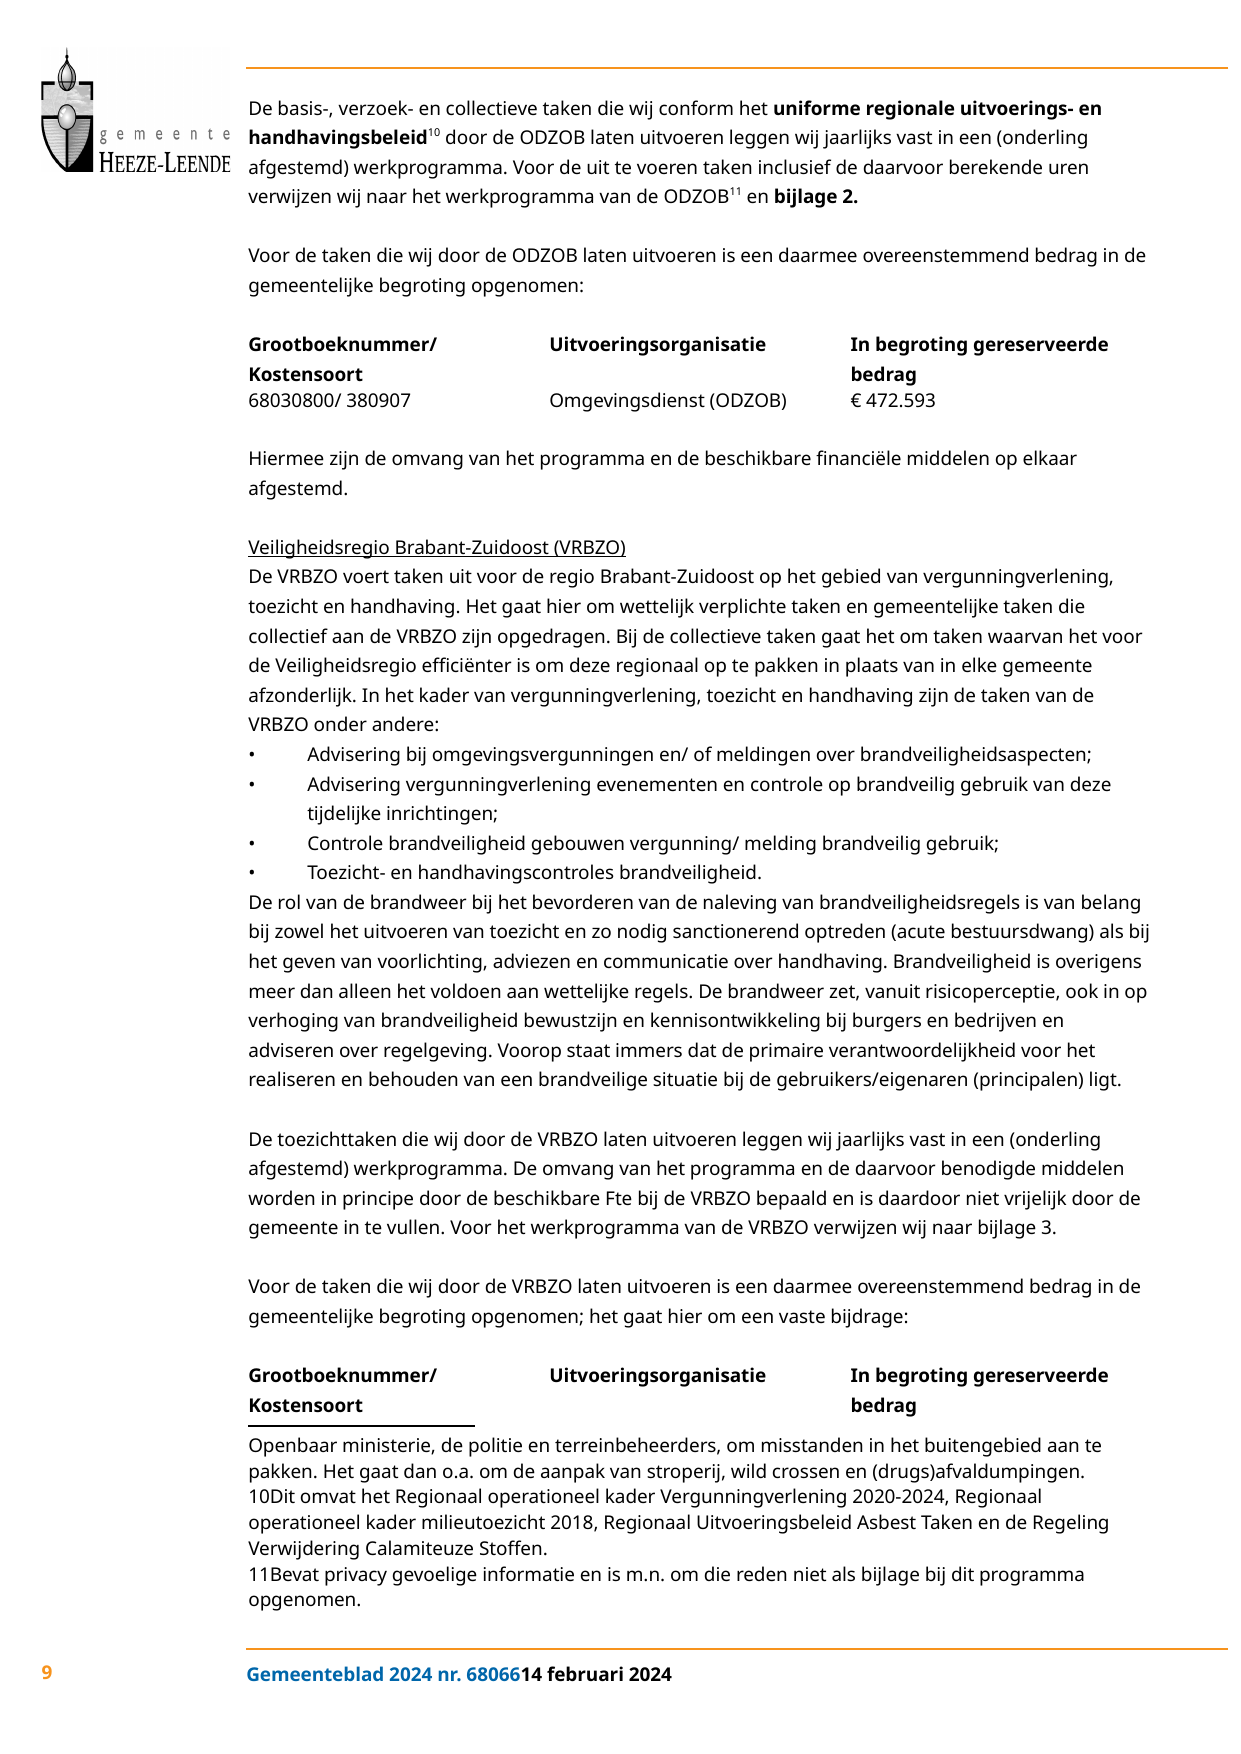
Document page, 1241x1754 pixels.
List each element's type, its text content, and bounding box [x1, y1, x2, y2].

text De toezichttaken die wij door de VRBZO laten uitvoeren leggen wij jaarlijks vast in een (onderling afgestemd) werkprogramma. De omvang van het programma en de daarvoor benodigde middelen worden in principe door de beschikbare Fte bij de VRBZO bepaald en is daardoor niet vrijelijk door de gemeente in te vullen. Voor het werkprogramma van de VRBZO verwijzen wij naar bijlage 3. [248, 1126, 1152, 1240]
list Controle brandveiligheid gebouwen vergunning/ melding brandveilig gebruik; [248, 830, 1152, 856]
list Advisering vergunningverlening evenementen en controle op brandveilig gebruik van deze tijdelijke inrichtingen; [248, 771, 1152, 826]
table_header In begroting gereserveerde bedrag [850, 1363, 1152, 1418]
text Veiligheidsregio Brabant-Zuidoost (VRBZO) [248, 534, 1152, 560]
text De VRBZO voert taken uit voor de regio Brabant-Zuidoost op het gebied van vergunningverlening, toezicht en handhaving. Het gaat hier om wettelijk verplichte taken en gemeentelijke taken die collectief aan de VRBZO zijn opgedragen. Bij de collectieve taken gaat het om taken waarvan het voor de Veiligheidsregio efficiënter is om deze regionaal op te pakken in plaats van in elke gemeente afzonderlijk. In het kader van vergunningverlening, toezicht en handhaving zijn de taken van de VRBZO onder andere: [248, 564, 1152, 737]
picture [41, 47, 231, 172]
text De basis-, verzoek- en collectieve taken die wij conform het uniforme regionale uitvoerings- en handhavingsbeleid door de ODZOB laten uitvoeren leggen wij jaarlijks vast in een (onderling afgestemd) werkprogramma. Voor de uit te voeren taken inclusief de daarvoor berekende uren verwijzen wij naar het werkprogramma van de ODZOB en bijlage 2. [248, 95, 1152, 209]
table_cell Omgevingsdienst (ODZOB) [549, 387, 850, 413]
table_header Uitvoeringsorganisatie [549, 332, 850, 387]
text Dit omvat het Regionaal operationeel kader Vergunningverlening 2020-2024, Regionaal operationeel kader milieutoezicht 2018, Regionaal Uitvoeringsbeleid Asbest Taken en de Regeling Verwijdering Calamiteuze Stoffen. [248, 1483, 1152, 1561]
table_header Uitvoeringsorganisatie [549, 1363, 850, 1418]
list Advisering bij omgevingsvergunningen en/ of meldingen over brandveiligheidsaspecten; [248, 741, 1152, 767]
text Bevat privacy gevoelige informatie en is m.n. om die reden niet als bijlage bij dit programma opgenomen. [248, 1561, 1152, 1612]
table_cell 68030800/ 380907 [248, 387, 549, 413]
text Hiermee zijn de omvang van het programma en de beschikbare financiële middelen op elkaar afgestemd. [248, 445, 1152, 501]
text Voor de taken die wij door de VRBZO laten uitvoeren is een daarmee overeenstemmend bedrag in de gemeentelijke begroting opgenomen; het gaat hier om een vaste bijdrage: [248, 1274, 1152, 1329]
list Openbaar ministerie, de politie en terreinbeheerders, om misstanden in het buitengebied aan te pakken. Het gaat dan o.a. om de aanpak van stroperij, wild crossen en (drugs)afvaldumpingen. [248, 1432, 1152, 1483]
table_header Grootboeknummer/ Kostensoort [248, 1363, 549, 1418]
list Toezicht- en handhavingscontroles brandveiligheid. [248, 859, 1152, 885]
table_header Grootboeknummer/ Kostensoort [248, 332, 549, 387]
text De rol van de brandweer bij het bevorderen van de naleving van brandveiligheidsregels is van belang bij zowel het uitvoeren van toezicht en zo nodig sanctionerend optreden (acute bestuursdwang) als bij het geven van voorlichting, adviezen en communicatie over handhaving. Brandveiligheid is overigens meer dan alleen het voldoen aan wettelijke regels. De brandweer zet, vanuit risicoperceptie, ook in op verhoging van brandveiligheid bewustzijn en kennisontwikkeling bij burgers en bedrijven en adviseren over regelgeving. Voorop staat immers dat de primaire verantwoordelijkheid voor het realiseren en behouden van een brandveilige situatie bij de gebruikers/eigenaren (principalen) ligt. [248, 889, 1152, 1092]
table_header In begroting gereserveerde bedrag [850, 332, 1152, 387]
text Voor de taken die wij door de ODZOB laten uitvoeren is een daarmee overeenstemmend bedrag in de gemeentelijke begroting opgenomen: [248, 243, 1152, 298]
table_cell € 472.593 [850, 387, 1152, 413]
